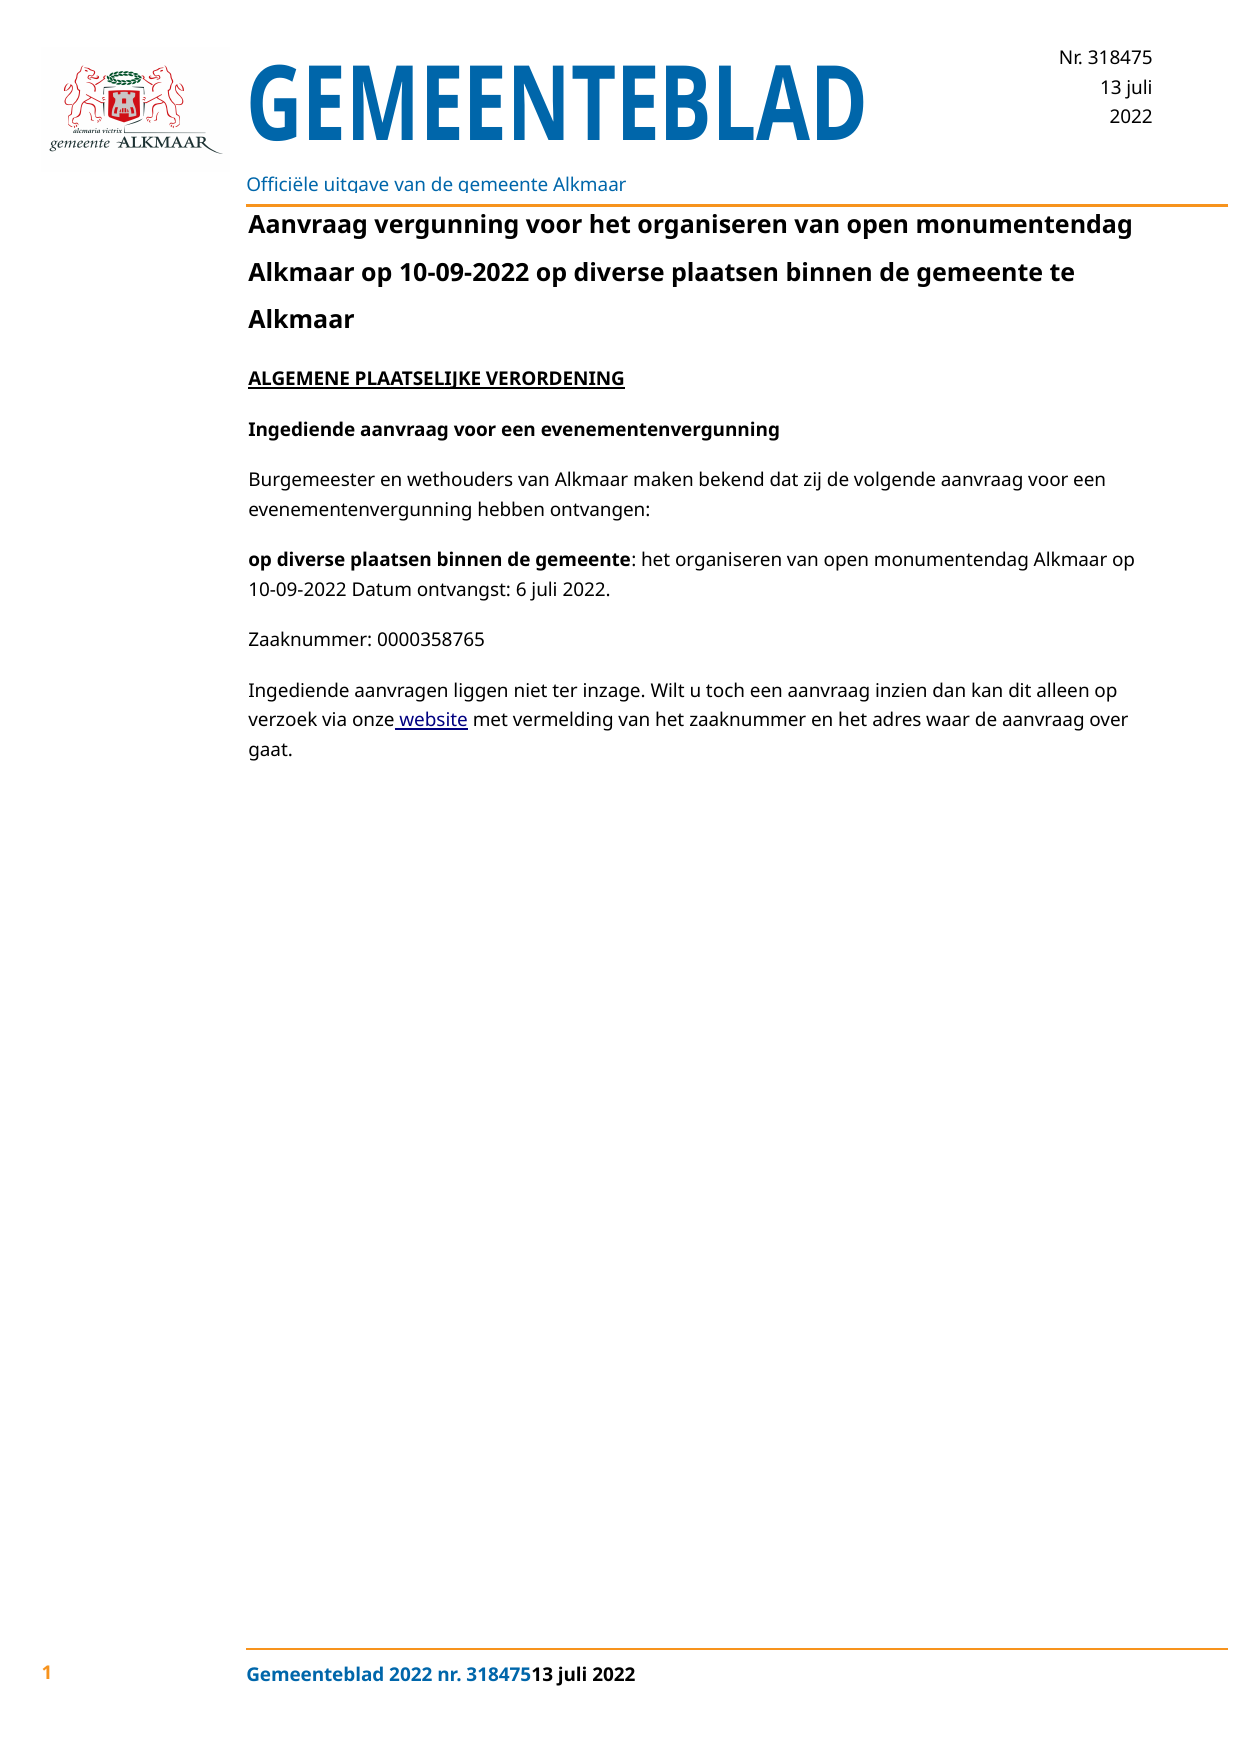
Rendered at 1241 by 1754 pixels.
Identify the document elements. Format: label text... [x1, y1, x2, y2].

text op diverse plaatsen binnen de gemeente: het organiseren van open monumentendag Alkmaar op 10-09-2022 Datum ontvangst: 6 juli 2022. [248, 546, 1152, 602]
text ALGEMENE PLAATSELIJKE VERORDENING [248, 366, 1152, 391]
picture [41, 47, 231, 172]
text Ingediende aanvraag voor een evenementenvergunning [248, 416, 1152, 442]
text Aanvraag vergunning voor het organiseren van open monumentendag Alkmaar op 10-09-2022 op diverse plaatsen binnen de gemeente te Alkmaar [248, 207, 1152, 336]
text Burgemeester en wethouders van Alkmaar maken bekend dat zij de volgende aanvraag voor een evenementenvergunning hebben ontvangen: [248, 466, 1152, 522]
text Ingediende aanvragen liggen niet ter inzage. Wilt u toch een aanvraag inzien dan kan dit alleen op verzoek via onze website met vermelding van het zaaknummer en het adres waar de aanvraag over gaat. [248, 677, 1152, 762]
text Zaaknummer: 0000358765 [248, 626, 1152, 652]
